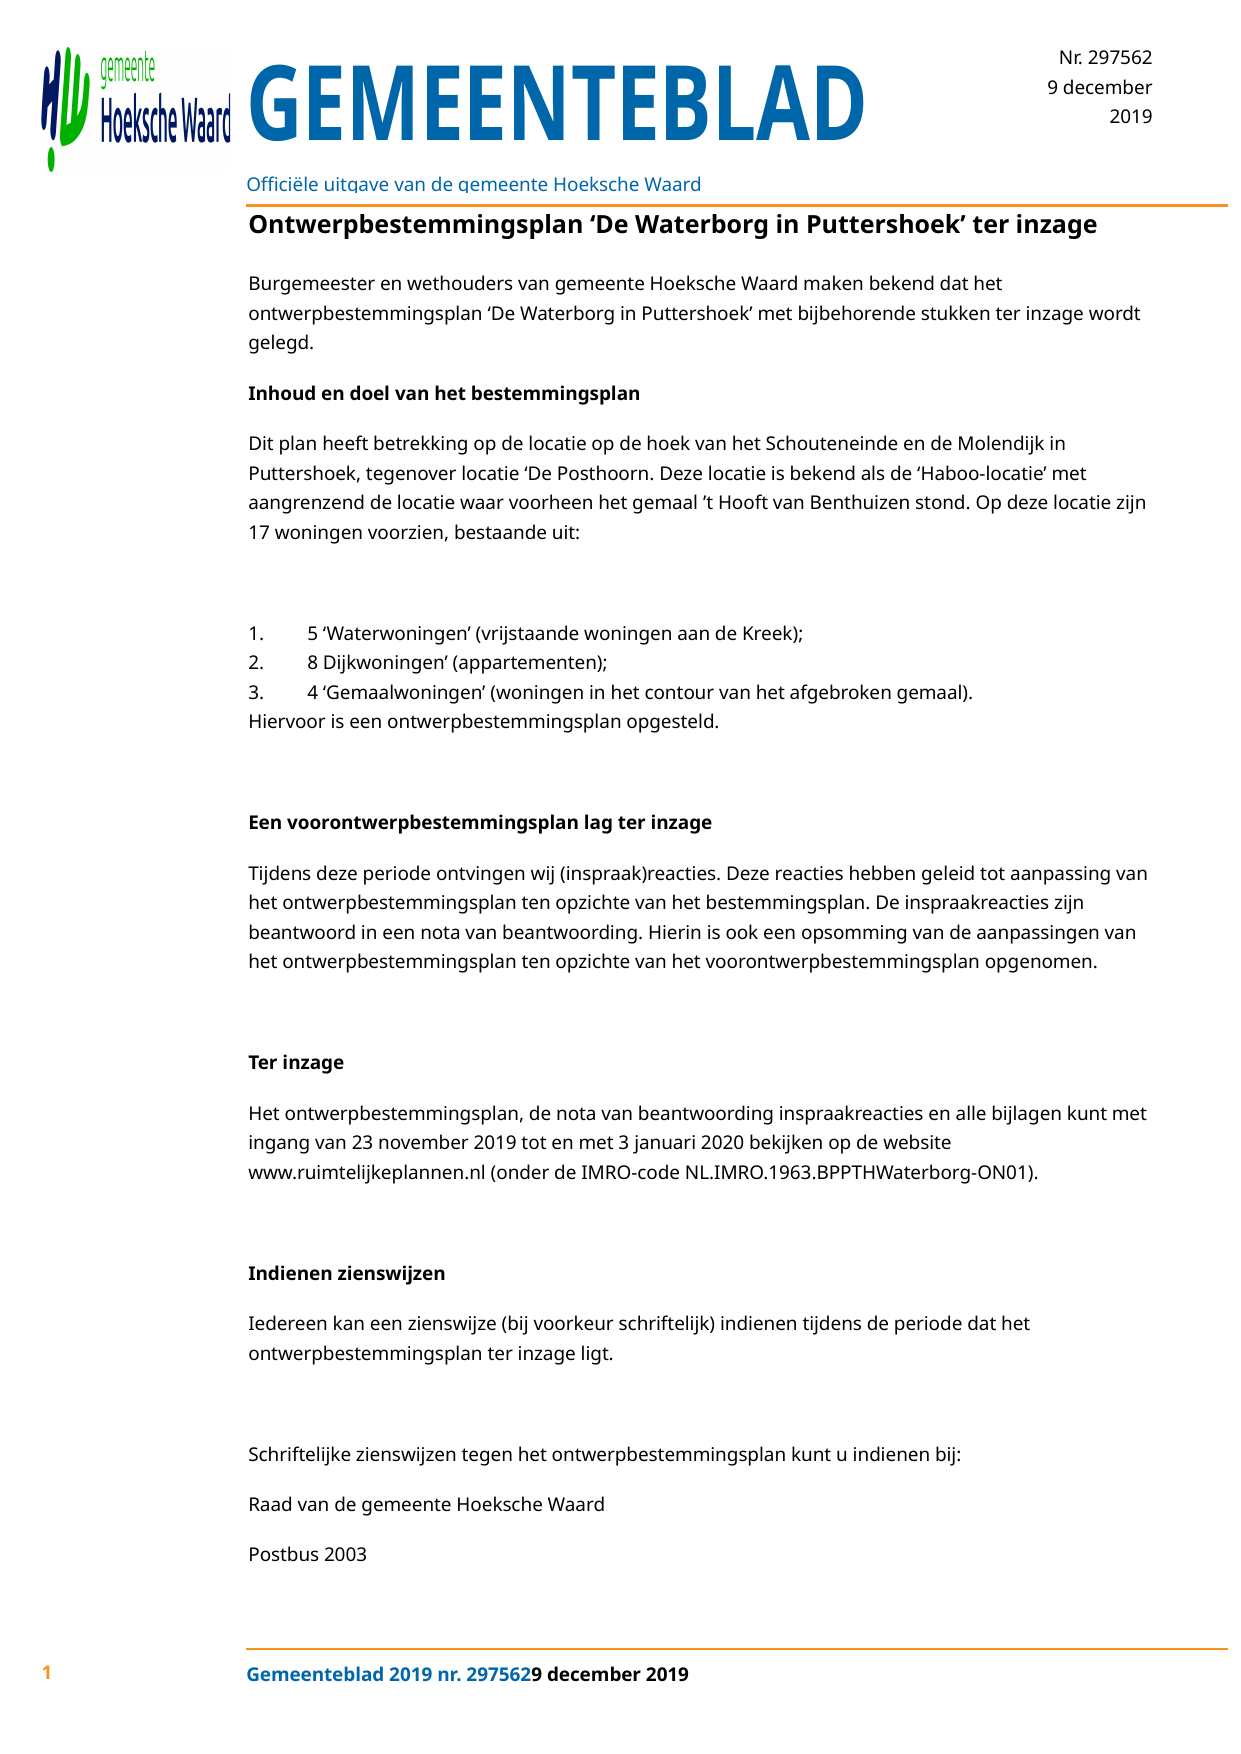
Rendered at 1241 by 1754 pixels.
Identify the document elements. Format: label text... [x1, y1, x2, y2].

list 5 ‘Waterwoningen’ (vrijstaande woningen aan de Kreek); [248, 620, 1152, 646]
text Iedereen kan een zienswijze (bij voorkeur schriftelijk) indienen tijdens de periode dat het ontwerpbestemmingsplan ter inzage ligt. [248, 1310, 1152, 1366]
text Een voorontwerpbestemmingsplan lag ter inzage [248, 809, 1152, 835]
text Postbus 2003 [248, 1542, 1152, 1567]
text Indienen zienswijzen [248, 1260, 1152, 1286]
text Ter inzage [248, 1049, 1152, 1075]
text Schriftelijke zienswijzen tegen het ontwerpbestemmingsplan kunt u indienen bij: [248, 1441, 1152, 1466]
text Tijdens deze periode ontvingen wij (inspraak)reacties. Deze reacties hebben geleid tot aanpassing van het ontwerpbestemmingsplan ten opzichte van het bestemmingsplan. De inspraakreacties zijn beantwoord in een nota van beantwoording. Hierin is ook een opsomming van de aanpassingen van het ontwerpbestemmingsplan ten opzichte van het voorontwerpbestemmingsplan opgenomen. [248, 860, 1152, 974]
text Dit plan heeft betrekking op de locatie op de hoek van het Schouteneinde en de Molendijk in Puttershoek, tegenover locatie ‘De Posthoorn. Deze locatie is bekend als de ‘Haboo-locatie’ met aangrenzend de locatie waar voorheen het gemaal ’t Hooft van Benthuizen stond. Op deze locatie zijn 17 woningen voorzien, bestaande uit: [248, 430, 1152, 545]
text Raad van de gemeente Hoeksche Waard [248, 1491, 1152, 1517]
text Hiervoor is een ontwerpbestemmingsplan opgesteld. [248, 709, 1152, 734]
text Burgemeester en wethouders van gemeente Hoeksche Waard maken bekend dat het ontwerpbestemmingsplan ‘De Waterborg in Puttershoek’ met bijbehorende stukken ter inzage wordt gelegd. [248, 270, 1152, 355]
text Het ontwerpbestemmingsplan, de nota van beantwoording inspraakreacties en alle bijlagen kunt met ingang van 23 november 2019 tot en met 3 januari 2020 bekijken op de website www.ruimtelijkeplannen.nl (onder de IMRO-code NL.IMRO.1963.BPPTHWaterborg-ON01). [248, 1100, 1152, 1185]
text Ontwerpbestemmingsplan ‘De Waterborg in Puttershoek’ ter inzage [248, 207, 1152, 241]
picture [41, 47, 231, 172]
list 8 Dijkwoningen’ (appartementen); [248, 649, 1152, 675]
list 4 ‘Gemaalwoningen’ (woningen in het contour van het afgebroken gemaal). [248, 679, 1152, 705]
text Inhoud en doel van het bestemmingsplan [248, 380, 1152, 406]
